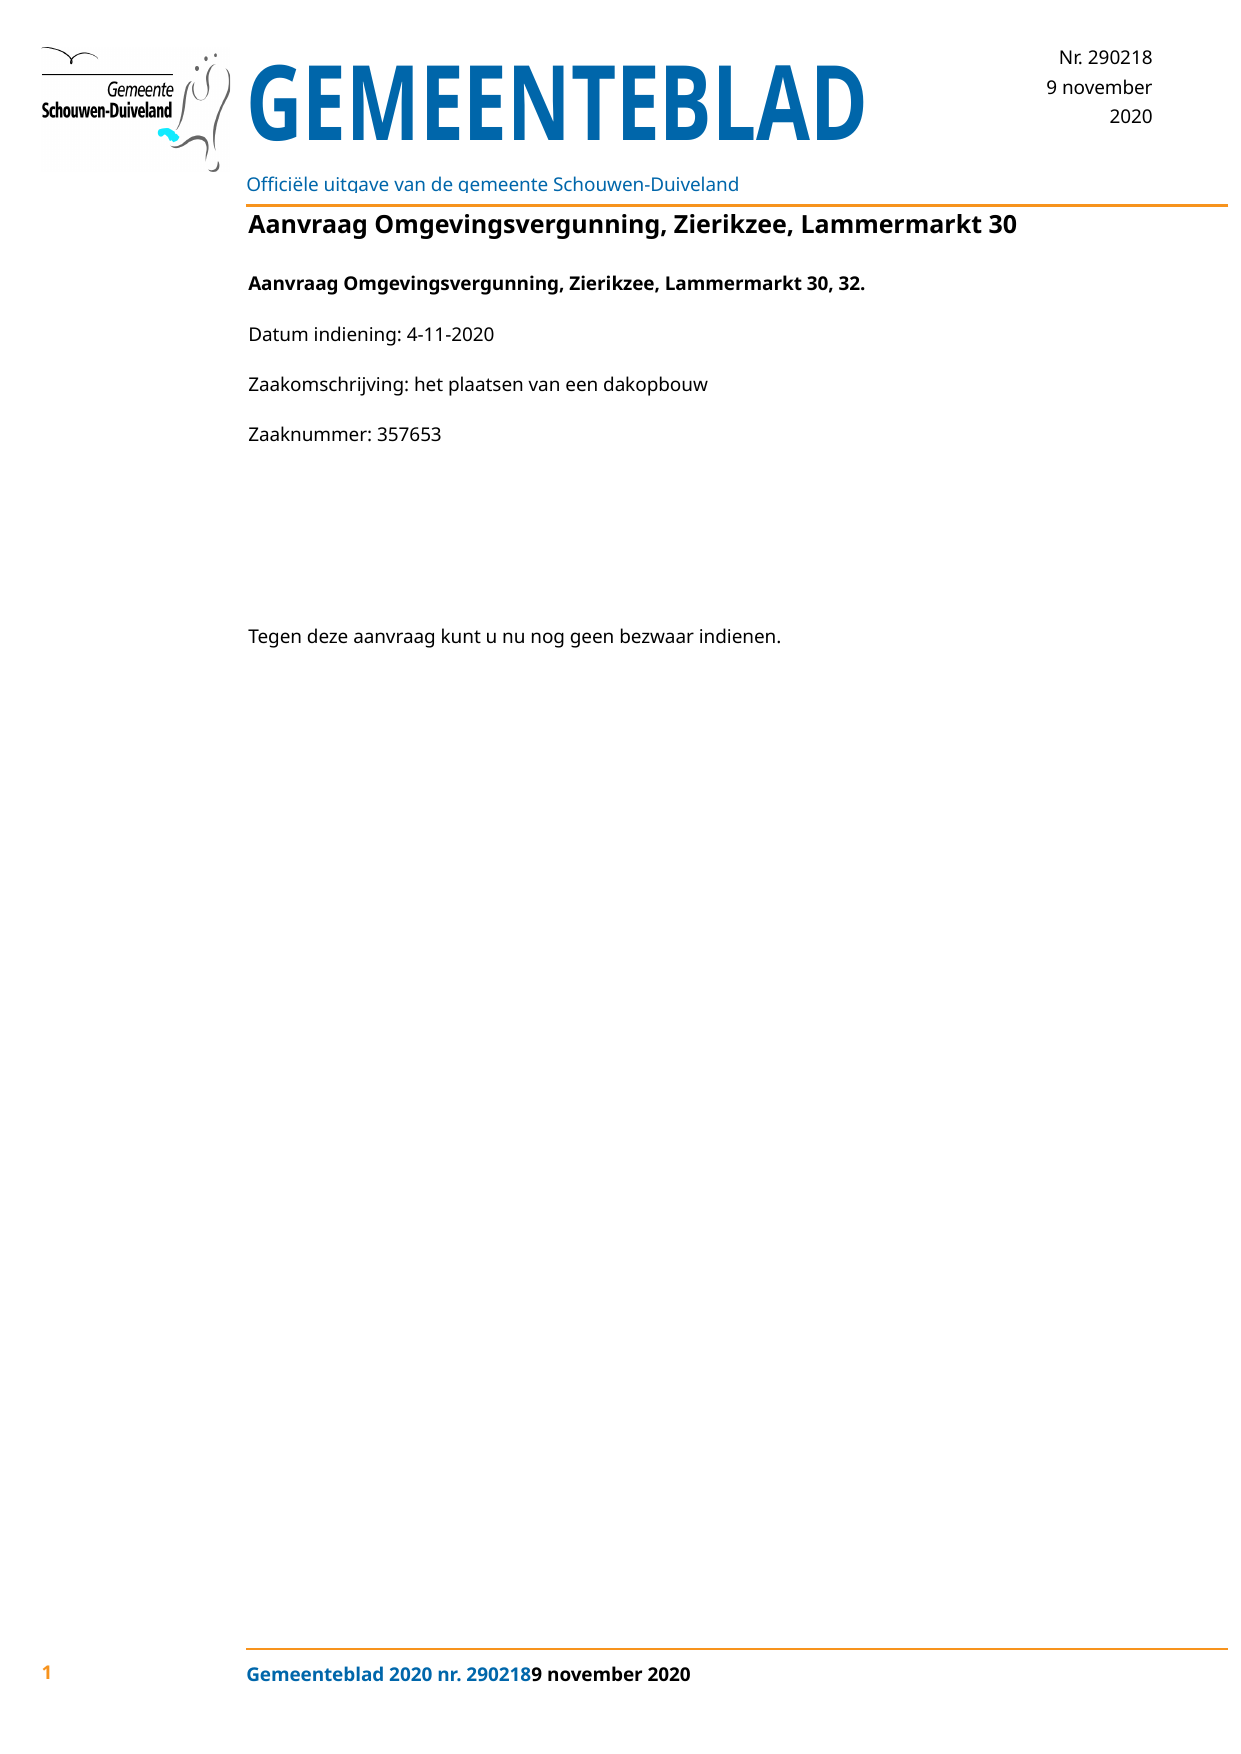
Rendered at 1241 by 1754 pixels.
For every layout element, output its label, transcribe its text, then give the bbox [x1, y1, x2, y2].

text Aanvraag Omgevingsvergunning, Zierikzee, Lammermarkt 30, 32. [248, 270, 1152, 296]
picture [41, 47, 231, 172]
text Zaaknummer: 357653 [248, 422, 1152, 447]
text Aanvraag Omgevingsvergunning, Zierikzee, Lammermarkt 30 [248, 207, 1152, 241]
text Tegen deze aanvraag kunt u nu nog geen bezwaar indienen. [248, 623, 1152, 649]
text Datum indiening: 4-11-2020 [248, 321, 1152, 346]
text Zaakomschrijving: het plaatsen van een dakopbouw [248, 371, 1152, 397]
